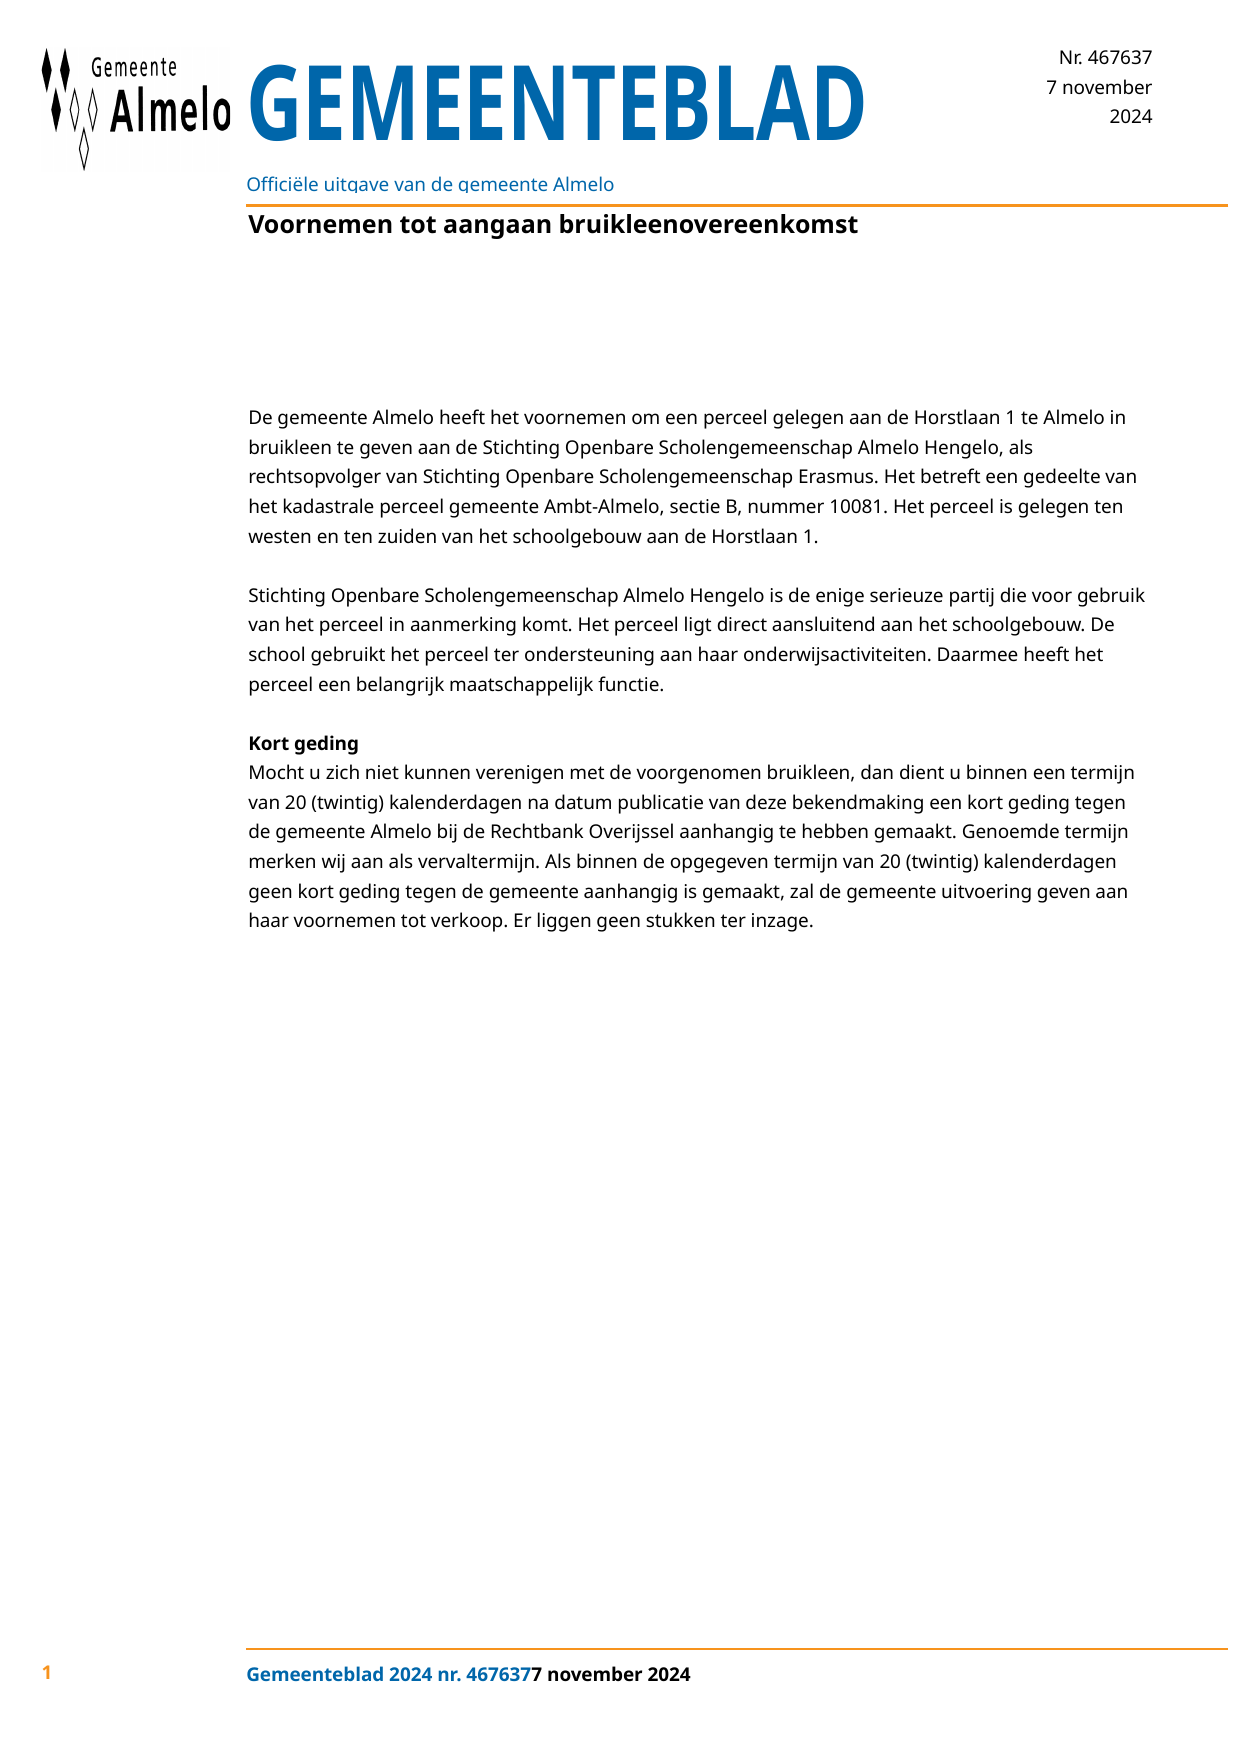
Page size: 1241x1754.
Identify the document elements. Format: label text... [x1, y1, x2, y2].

text Kort geding [248, 730, 1152, 756]
text Mocht u zich niet kunnen verenigen met de voorgenomen bruikleen, dan dient u binnen een termijn van 20 (twintig) kalenderdagen na datum publicatie van deze bekendmaking een kort geding tegen de gemeente Almelo bij de Rechtbank Overijssel aanhangig te hebben gemaakt. Genoemde termijn merken wij aan als vervaltermijn. Als binnen de opgegeven termijn van 20 (twintig) kalenderdagen geen kort geding tegen de gemeente aanhangig is gemaakt, zal de gemeente uitvoering geven aan haar voornemen tot verkoop. Er liggen geen stukken ter inzage. [248, 759, 1152, 933]
text De gemeente Almelo heeft het voornemen om een perceel gelegen aan de Horstlaan 1 te Almelo in bruikleen te geven aan de Stichting Openbare Scholengemeenschap Almelo Hengelo, als rechtsopvolger van Stichting Openbare Scholengemeenschap Erasmus. Het betreft een gedeelte van het kadastrale perceel gemeente Ambt-Almelo, sectie B, nummer 10081. Het perceel is gelegen ten westen en ten zuiden van het schoolgebouw aan de Horstlaan 1. [248, 404, 1152, 548]
picture [41, 47, 231, 172]
text Voornemen tot aangaan bruikleenovereenkomst [248, 207, 1152, 241]
text Stichting Openbare Scholengemeenschap Almelo Hengelo is de enige serieuze partij die voor gebruik van het perceel in aanmerking komt. Het perceel ligt direct aansluitend aan het schoolgebouw. De school gebruikt het perceel ter ondersteuning aan haar onderwijsactiviteiten. Daarmee heeft het perceel een belangrijk maatschappelijk functie. [248, 582, 1152, 696]
